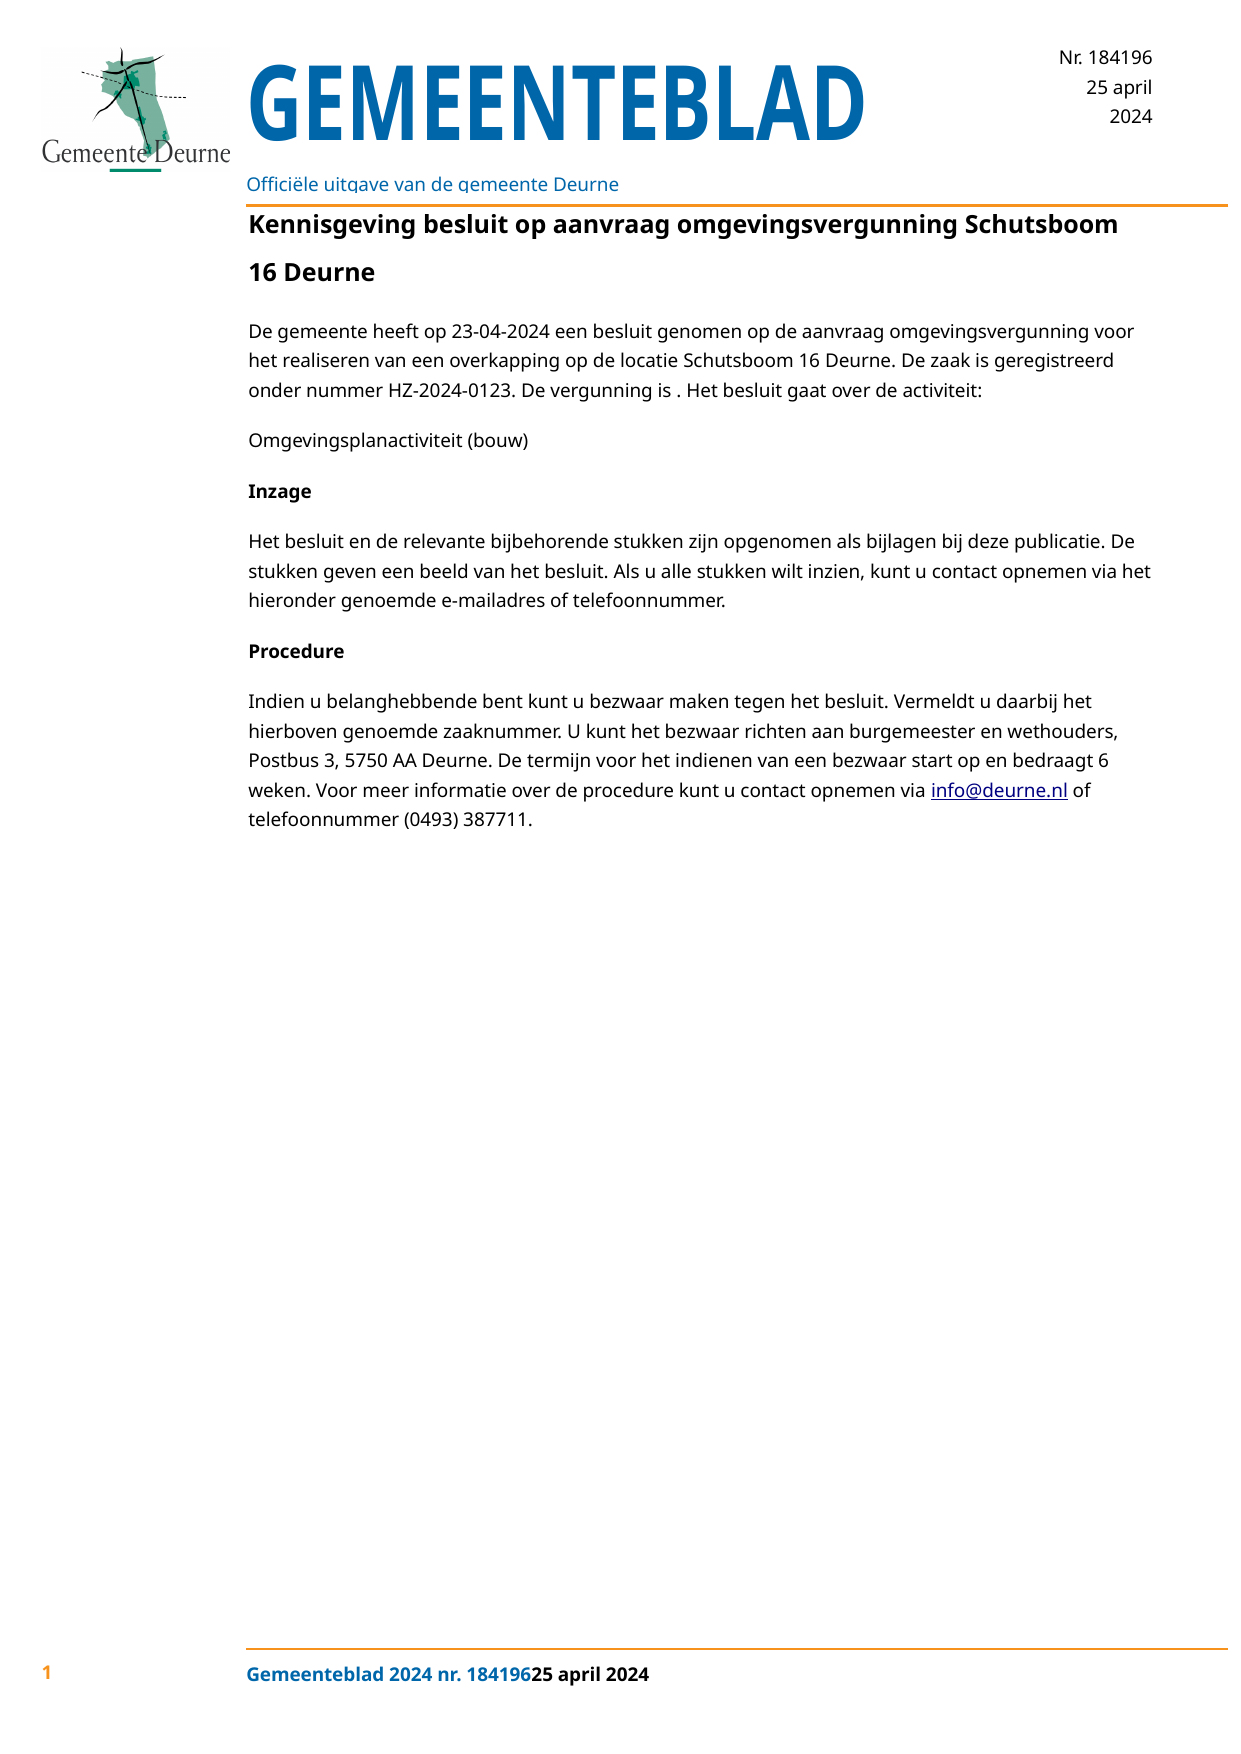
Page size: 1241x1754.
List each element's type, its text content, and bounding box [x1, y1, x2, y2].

text De gemeente heeft op 23-04-2024 een besluit genomen op de aanvraag omgevingsvergunning voor het realiseren van een overkapping op de locatie Schutsboom 16 Deurne. De zaak is geregistreerd onder nummer HZ-2024-0123. De vergunning is . Het besluit gaat over de activiteit: [248, 318, 1152, 403]
text Inzage [248, 478, 1152, 504]
text Indien u belanghebbende bent kunt u bezwaar maken tegen het besluit. Vermeldt u daarbij het hierboven genoemde zaaknummer. U kunt het bezwaar richten aan burgemeester en wethouders, Postbus 3, 5750 AA Deurne. De termijn voor het indienen van een bezwaar start op en bedraagt 6 weken. Voor meer informatie over de procedure kunt u contact opnemen via info@deurne.nl of telefoonnummer (0493) 387711. [248, 688, 1152, 832]
text Het besluit en de relevante bijbehorende stukken zijn opgenomen als bijlagen bij deze publicatie. De stukken geven een beeld van het besluit. Als u alle stukken wilt inzien, kunt u contact opnemen via het hieronder genoemde e-mailadres of telefoonnummer. [248, 528, 1152, 613]
text Kennisgeving besluit op aanvraag omgevingsvergunning Schutsboom 16 Deurne [248, 207, 1152, 288]
text Omgevingsplanactiviteit (bouw) [248, 427, 1152, 453]
text Procedure [248, 638, 1152, 664]
picture [41, 47, 231, 172]
